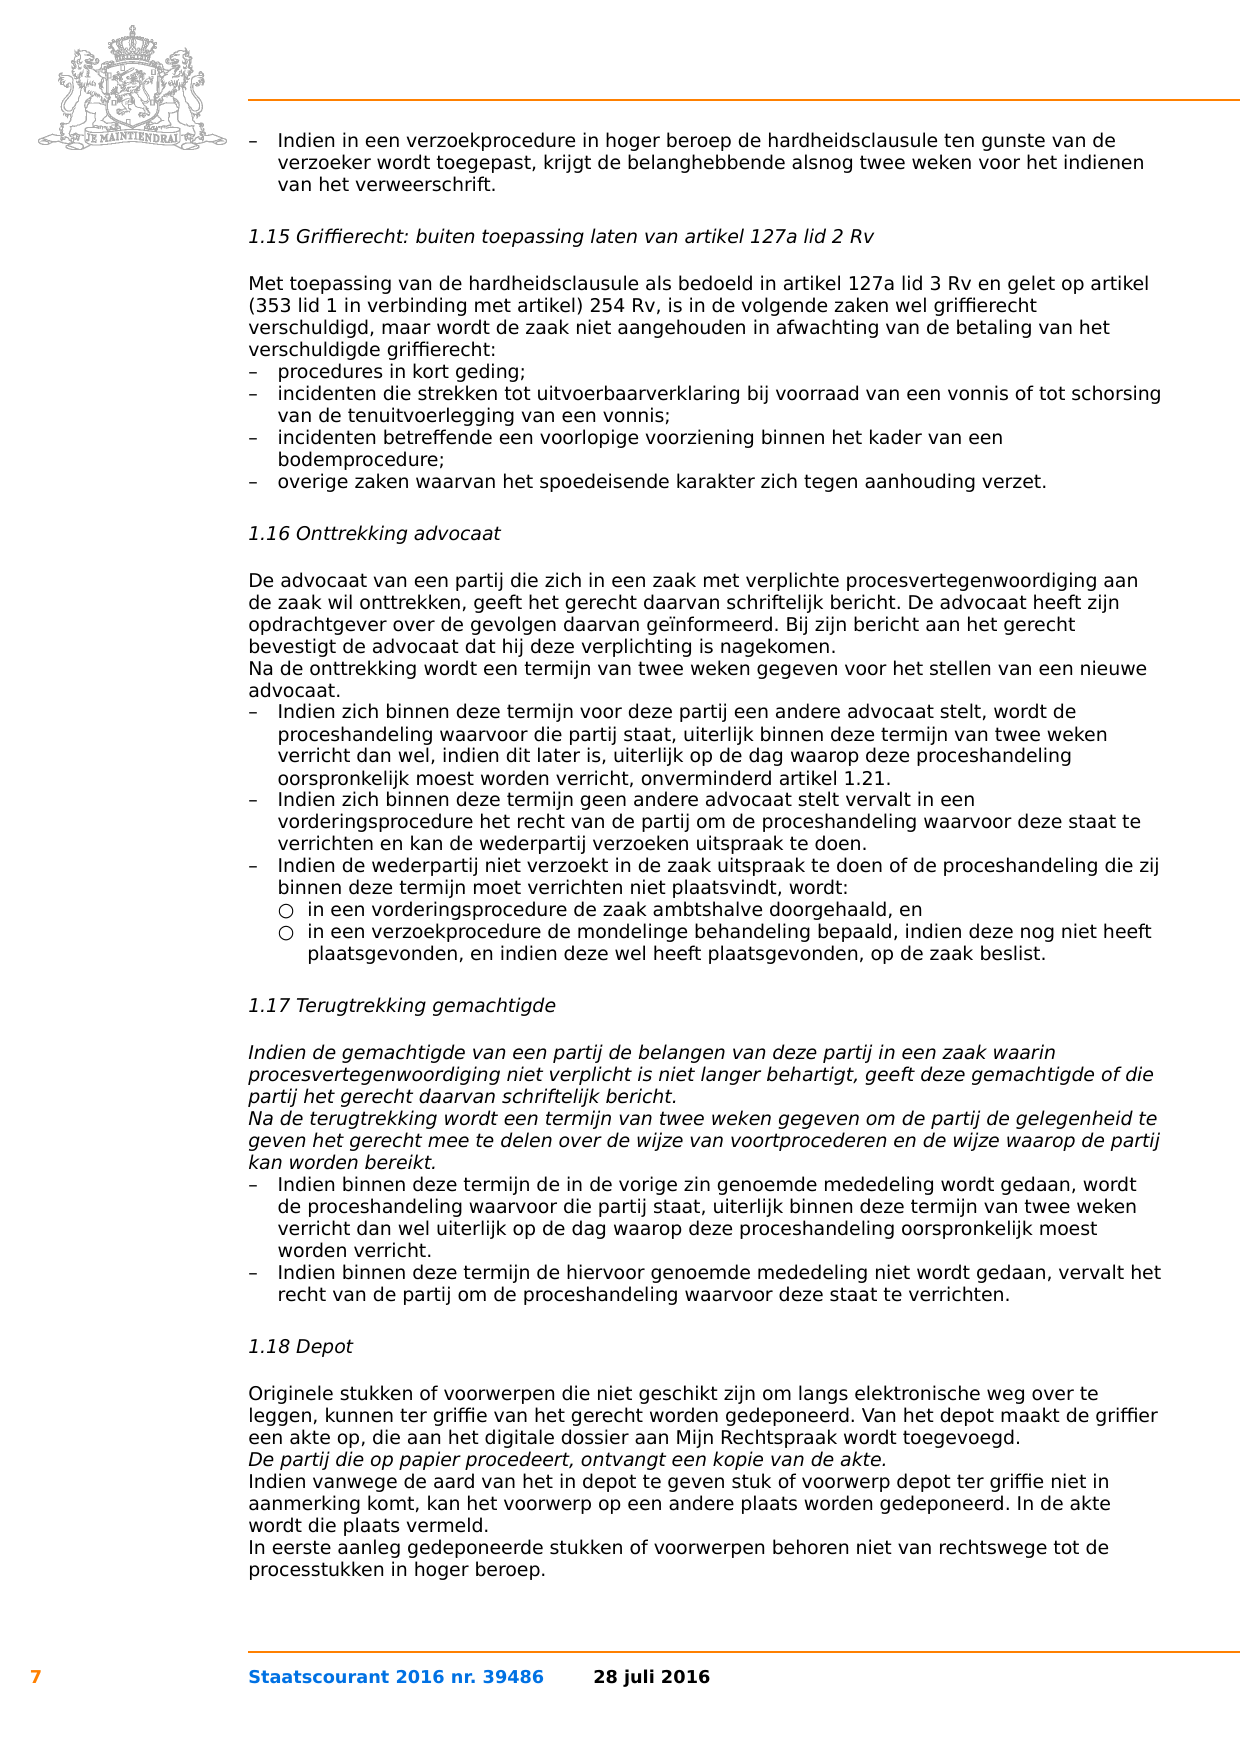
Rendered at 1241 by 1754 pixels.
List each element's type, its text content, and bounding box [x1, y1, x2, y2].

text – procedures in kort geding; [248, 361, 1163, 383]
text – Indien binnen deze termijn de in de vorige zin genoemde mededeling wordt gedaan, wordt de proceshandeling waarvoor die partij staat, uiterlijk binnen deze termijn van twee weken verricht dan wel uiterlijk op de dag waarop deze proceshandeling oorspronkelijk moest worden verricht. [248, 1174, 1163, 1262]
text – incidenten die strekken tot uitvoerbaarverklaring bij voorraad van een vonnis of tot schorsing van de tenuitvoerlegging van een vonnis; [248, 383, 1163, 427]
subtitle 1.16 Onttrekking advocaat [248, 523, 1163, 544]
text – overige zaken waarvan het spoedeisende karakter zich tegen aanhouding verzet. [248, 471, 1163, 493]
text Indien vanwege de aard van het in depot te geven stuk of voorwerp depot ter griffie niet in aanmerking komt, kan het voorwerp op een andere plaats worden gedeponeerd. In de akte wordt die plaats vermeld. [248, 1471, 1163, 1537]
text – Indien in een verzoekprocedure in hoger beroep de hardheidsclausule ten gunste van de verzoeker wordt toegepast, krijgt de belanghebbende alsnog twee weken voor het indienen van het verweerschrift. [248, 130, 1163, 196]
text – Indien zich binnen deze termijn geen andere advocaat stelt vervalt in een vorderingsprocedure het recht van de partij om de proceshandeling waarvoor deze staat te verrichten en kan de wederpartij verzoeken uitspraak te doen. [248, 789, 1163, 855]
text – Indien zich binnen deze termijn voor deze partij een andere advocaat stelt, wordt de proceshandeling waarvoor die partij staat, uiterlijk binnen deze termijn van twee weken verricht dan wel, indien dit later is, uiterlijk op de dag waarop deze proceshandeling oorspronkelijk moest worden verricht, onverminderd artikel 1.21. [248, 701, 1163, 789]
text – Indien de wederpartij niet verzoekt in de zaak uitspraak te doen of de proceshandeling die zij binnen deze termijn moet verrichten niet plaatsvindt, wordt: [248, 855, 1163, 899]
text De partij die op papier procedeert, ontvangt een kopie van de akte. [248, 1449, 1163, 1471]
text – incidenten betreffende een voorlopige voorziening binnen het kader van een bodemprocedure; [248, 427, 1163, 471]
text Originele stukken of voorwerpen die niet geschikt zijn om langs elektronische weg over te leggen, kunnen ter griffie van het gerecht worden gedeponeerd. Van het depot maakt de griffier een akte op, die aan het digitale dossier aan Mijn Rechtspraak wordt toegevoegd. [248, 1383, 1163, 1449]
text Na de onttrekking wordt een termijn van twee weken gegeven voor het stellen van een nieuwe advocaat. [248, 657, 1163, 701]
subtitle 1.17 Terugtrekking gemachtigde [248, 995, 1163, 1017]
text In eerste aanleg gedeponeerde stukken of voorwerpen behoren niet van rechtswege tot de processtukken in hoger beroep. [248, 1537, 1163, 1581]
subtitle 1.15 Griffierecht: buiten toepassing laten van artikel 127a lid 2 Rv [248, 226, 1163, 248]
text Indien de gemachtigde van een partij de belangen van deze partij in een zaak waarin procesvertegenwoordiging niet verplicht is niet langer behartigt, geeft deze gemachtigde of die partij het gerecht daarvan schriftelijk bericht. [248, 1042, 1163, 1108]
text ○ in een vorderingsprocedure de zaak ambtshalve doorgehaald, en [278, 899, 1163, 921]
text Na de terugtrekking wordt een termijn van twee weken gegeven om de partij de gelegenheid te geven het gerecht mee te delen over de wijze van voortprocederen en de wijze waarop de partij kan worden bereikt. [248, 1108, 1163, 1174]
picture [38, 25, 227, 150]
subtitle 1.18 Depot [248, 1336, 1163, 1358]
text Met toepassing van de hardheidsclausule als bedoeld in artikel 127a lid 3 Rv en gelet op artikel (353 lid 1 in verbinding met artikel) 254 Rv, is in de volgende zaken wel griffierecht verschuldigd, maar wordt de zaak niet aangehouden in afwachting van de betaling van het verschuldigde griffierecht: [248, 273, 1163, 361]
text – Indien binnen deze termijn de hiervoor genoemde mededeling niet wordt gedaan, vervalt het recht van de partij om de proceshandeling waarvoor deze staat te verrichten. [248, 1262, 1163, 1306]
text ○ in een verzoekprocedure de mondelinge behandeling bepaald, indien deze nog niet heeft plaatsgevonden, en indien deze wel heeft plaatsgevonden, op de zaak beslist. [278, 921, 1163, 965]
text De advocaat van een partij die zich in een zaak met verplichte procesvertegenwoordiging aan de zaak wil onttrekken, geeft het gerecht daarvan schriftelijk bericht. De advocaat heeft zijn opdrachtgever over de gevolgen daarvan geïnformeerd. Bij zijn bericht aan het gerecht bevestigt de advocaat dat hij deze verplichting is nagekomen. [248, 569, 1163, 657]
